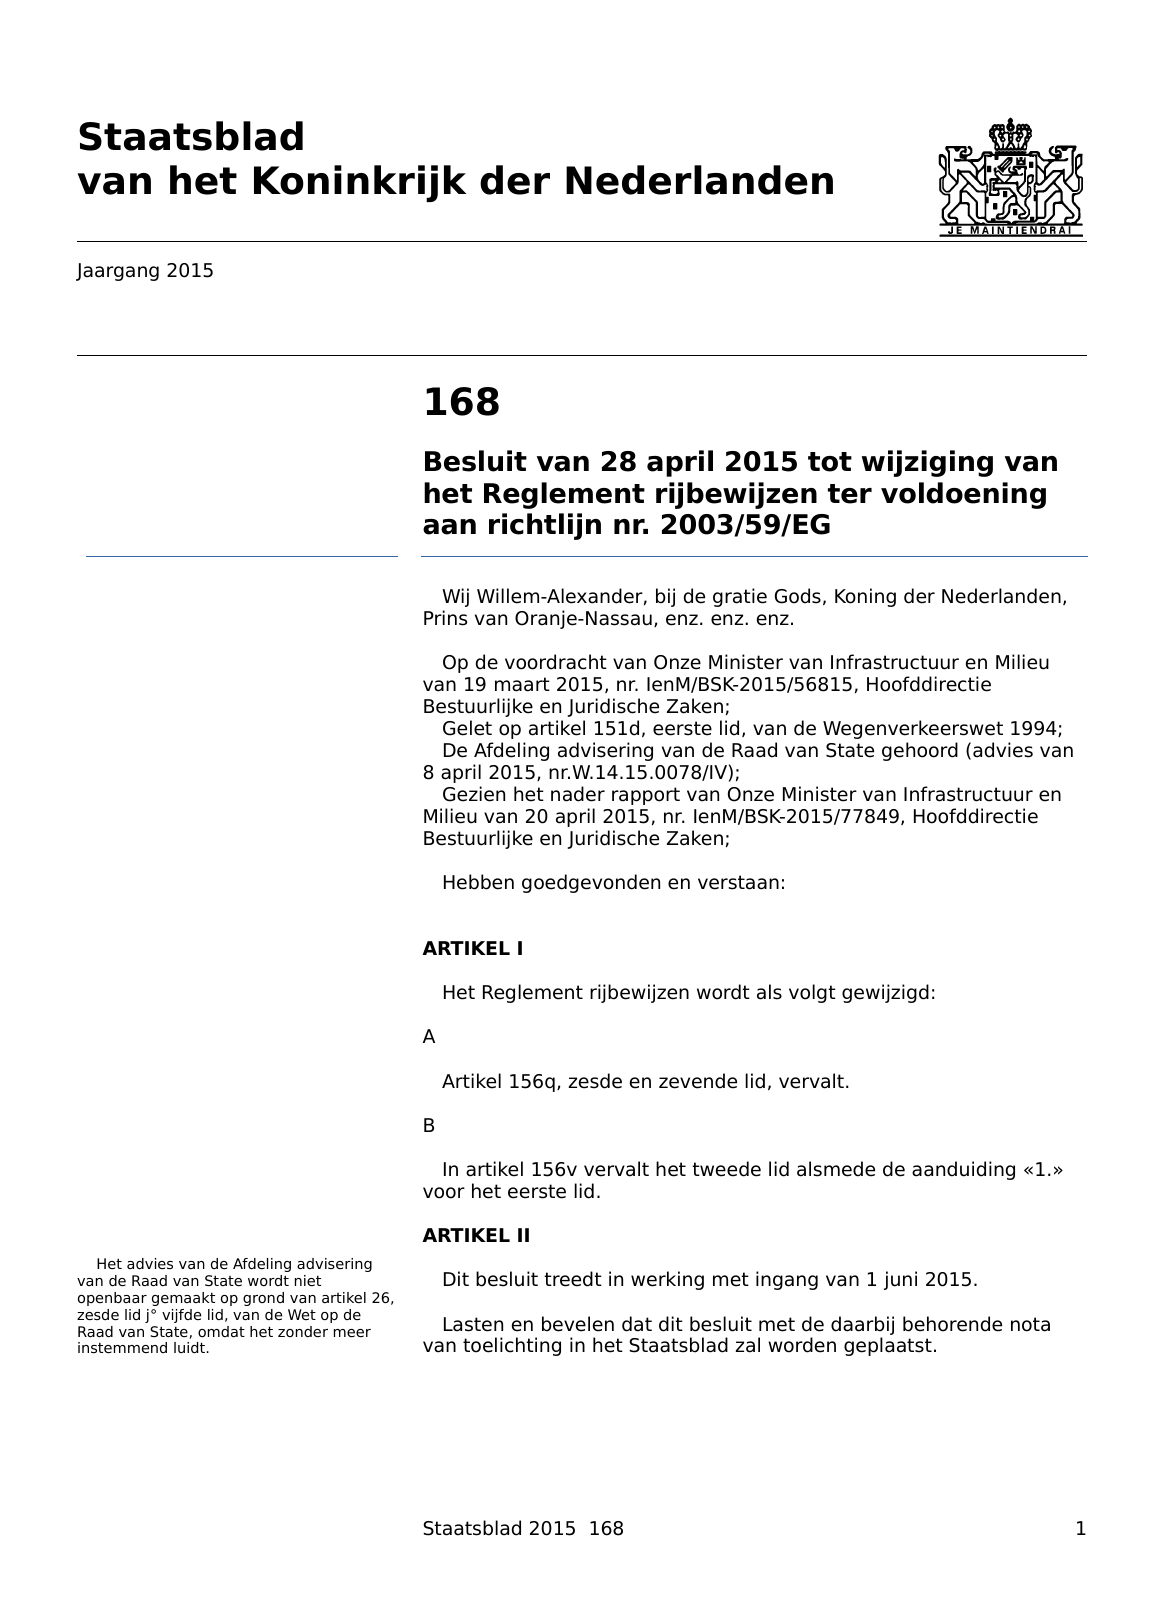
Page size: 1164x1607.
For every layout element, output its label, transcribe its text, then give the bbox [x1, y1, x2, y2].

text Gelet op artikel 151d, eerste lid, van de Wegenverkeerswet 1994; [422, 718, 1087, 740]
text Dit besluit treedt in werking met ingang van 1 juni 2015. [422, 1269, 1087, 1291]
subtitle 168 [422, 381, 1087, 424]
subtitle ARTIKEL II [422, 1225, 1087, 1247]
text A [422, 1026, 1087, 1048]
text In artikel 156v vervalt het tweede lid alsmede de aanduiding «1.» voor het eerste lid. [422, 1159, 1087, 1203]
text Wij Willem-Alexander, bij de gratie Gods, Koning der Nederlanden, Prins van Oranje-Nassau, enz. enz. enz. [422, 586, 1087, 629]
table_header Staatsblad van het Koninkrijk der Nederlanden [77, 100, 886, 241]
picture [936, 115, 1087, 240]
text Op de voordracht van Onze Minister van Infrastructuur en Milieu van 19 maart 2015, nr. IenM/BSK-2015/56815, Hoofddirectie Bestuurlijke en Juridische Zaken; [422, 652, 1087, 718]
text Het advies van de Afdeling advisering van de Raad van State wordt niet openbaar gemaakt op grond van artikel 26, zesde lid j° vijfde lid, van de Wet op de Raad van State, omdat het zonder meer instemmend luidt. [77, 1256, 396, 1357]
subtitle ARTIKEL I [422, 938, 1087, 960]
text Gezien het nader rapport van Onze Minister van Infrastructuur en Milieu van 20 april 2015, nr. IenM/BSK-2015/77849, Hoofddirectie Bestuurlijke en Juridische Zaken; [422, 784, 1087, 849]
text Het Reglement rijbewijzen wordt als volgt gewijzigd: [422, 982, 1087, 1004]
text Artikel 156q, zesde en zevende lid, vervalt. [422, 1071, 1087, 1093]
table_header [886, 100, 1087, 241]
table_cell Jaargang 2015 [77, 242, 1087, 355]
text B [422, 1115, 1087, 1137]
text De Afdeling advisering van de Raad van State gehoord (advies van 8 april 2015, nr.W.14.15.0078/IV); [422, 740, 1087, 784]
text Hebben goedgevonden en verstaan: [422, 872, 1087, 894]
text Besluit van 28 april 2015 tot wijziging van het Reglement rijbewijzen ter voldoening aan richtlijn nr. 2003/59/EG [422, 447, 1087, 541]
text Lasten en bevelen dat dit besluit met de daarbij behorende nota van toelichting in het Staatsblad zal worden geplaatst. [422, 1313, 1087, 1357]
